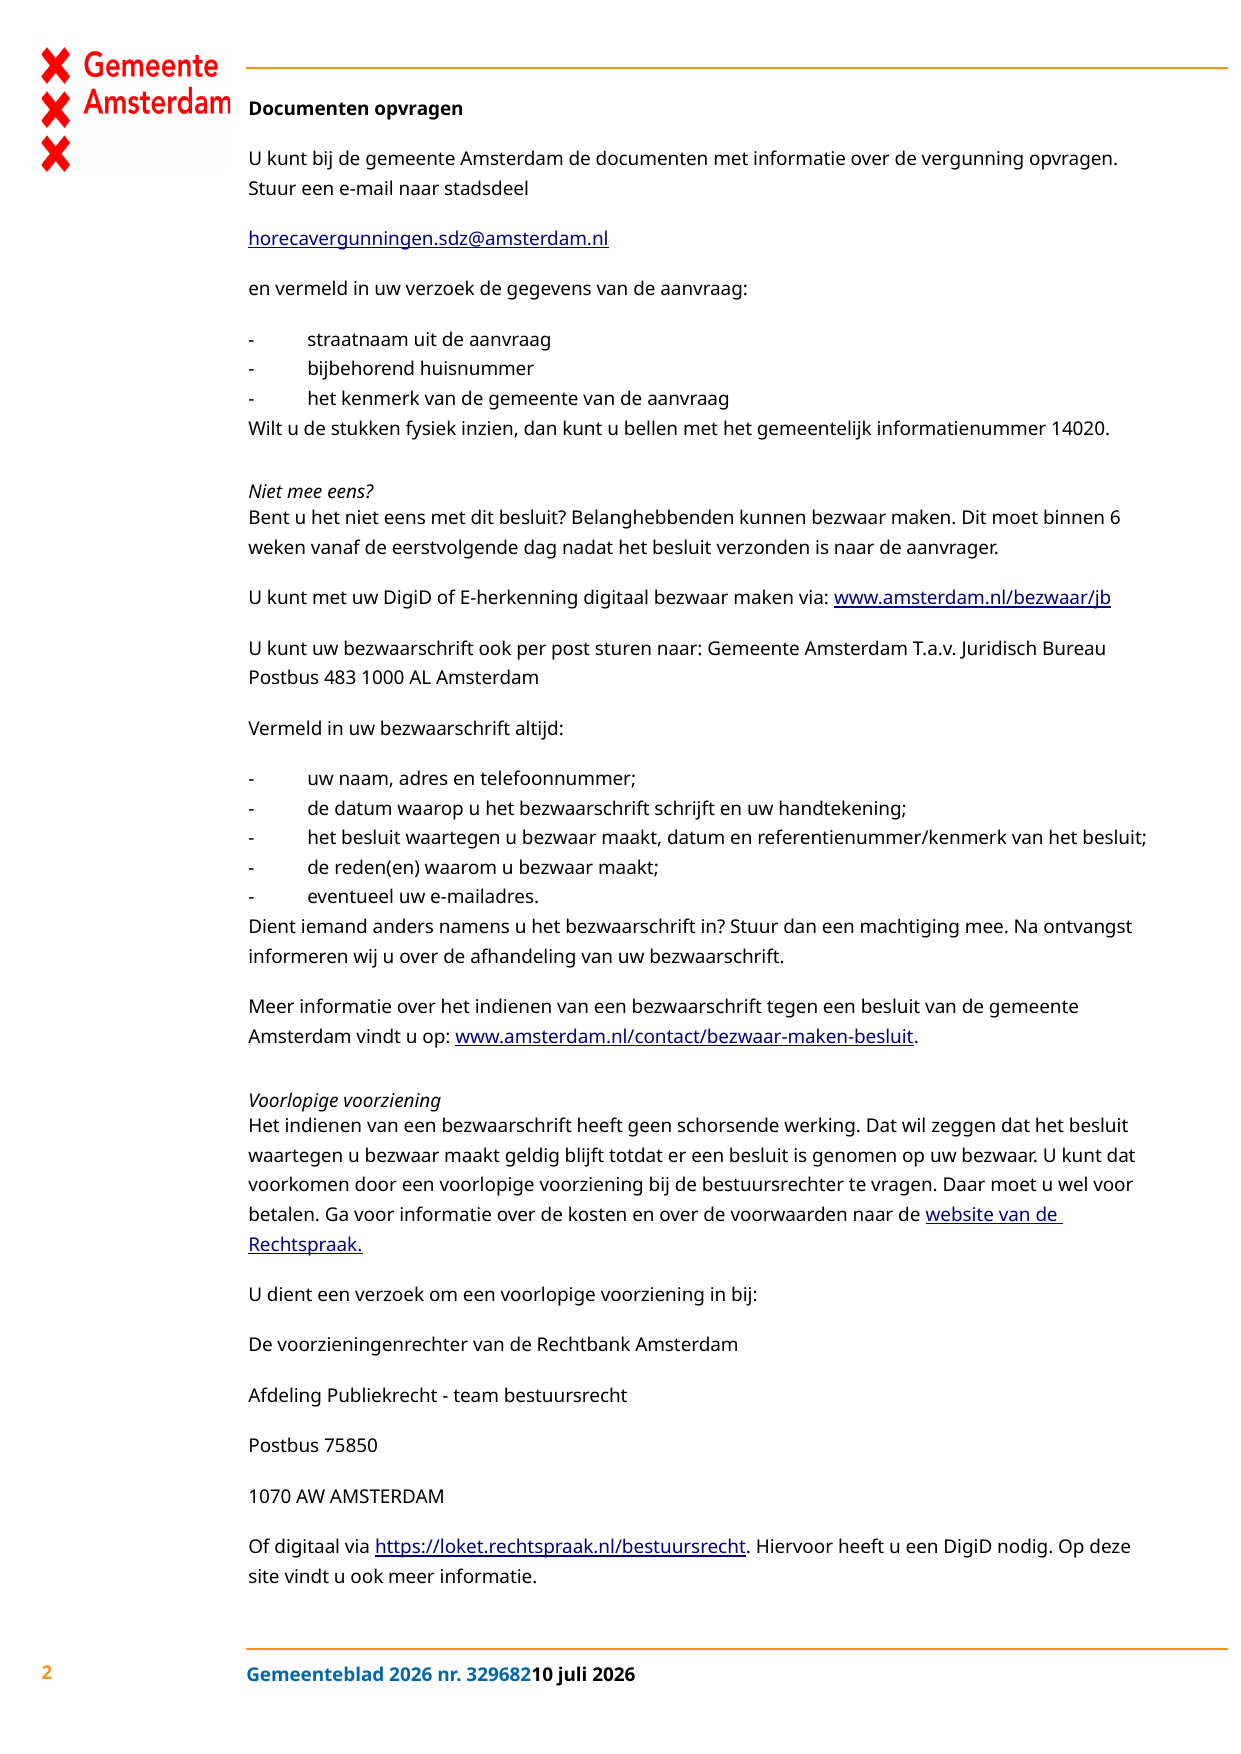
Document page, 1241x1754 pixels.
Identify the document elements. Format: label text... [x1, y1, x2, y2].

text horecavergunningen.sdz@amsterdam.nl [248, 225, 1152, 251]
text Voorlopige voorziening [248, 1087, 1152, 1112]
text Dient iemand anders namens u het bezwaarschrift in? Stuur dan een machtiging mee. Na ontvangst informeren wij u over de afhandeling van uw bezwaarschrift. [248, 913, 1152, 968]
text Meer informatie over het indienen van een bezwaarschrift tegen een besluit van de gemeente Amsterdam vindt u op: www.amsterdam.nl/contact/bezwaar-maken-besluit. [248, 993, 1152, 1048]
text Het indienen van een bezwaarschrift heeft geen schorsende werking. Dat wil zeggen dat het besluit waartegen u bezwaar maakt geldig blijft totdat er een besluit is genomen op uw bezwaar. U kunt dat voorkomen door een voorlopige voorziening bij de bestuursrechter te vragen. Daar moet u wel voor betalen. Ga voor informatie over de kosten en over de voorwaarden naar de website van de Rechtspraak. [248, 1112, 1152, 1257]
text Wilt u de stukken fysiek inzien, dan kunt u bellen met het gemeentelijk informatienummer 14020. [248, 415, 1152, 441]
text U kunt bij de gemeente Amsterdam de documenten met informatie over de vergunning opvragen. Stuur een e-mail naar stadsdeel [248, 145, 1152, 201]
picture [41, 47, 231, 172]
list bijbehorend huisnummer [248, 356, 1152, 381]
list de reden(en) waarom u bezwaar maakt; [248, 854, 1152, 880]
text Of digitaal via https://loket.rechtspraak.nl/bestuursrecht. Hiervoor heeft u een DigiD nodig. Op deze site vindt u ook meer informatie. [248, 1533, 1152, 1589]
list het kenmerk van de gemeente van de aanvraag [248, 385, 1152, 411]
list eventueel uw e-mailadres. [248, 884, 1152, 909]
text U dient een verzoek om een voorlopige voorziening in bij: [248, 1281, 1152, 1307]
text Niet mee eens? [248, 479, 1152, 504]
text U kunt uw bezwaarschrift ook per post sturen naar: Gemeente Amsterdam T.a.v. Juridisch Bureau Postbus 483 1000 AL Amsterdam [248, 635, 1152, 690]
list straatnaam uit de aanvraag [248, 326, 1152, 352]
text 1070 AW AMSTERDAM [248, 1483, 1152, 1509]
text Postbus 75850 [248, 1432, 1152, 1458]
text U kunt met uw DigiD of E-herkenning digitaal bezwaar maken via: www.amsterdam.nl/bezwaar/jb [248, 584, 1152, 610]
text Afdeling Publiekrecht - team bestuursrecht [248, 1382, 1152, 1408]
text De voorzieningenrechter van de Rechtbank Amsterdam [248, 1332, 1152, 1357]
list de datum waarop u het bezwaarschrift schrijft en uw handtekening; [248, 795, 1152, 821]
text en vermeld in uw verzoek de gegevens van de aanvraag: [248, 276, 1152, 301]
text Documenten opvragen [248, 95, 1152, 121]
text Vermeld in uw bezwaarschrift altijd: [248, 715, 1152, 741]
list uw naam, adres en telefoonnummer; [248, 765, 1152, 791]
list het besluit waartegen u bezwaar maakt, datum en referentienummer/kenmerk van het besluit; [248, 824, 1152, 850]
text Bent u het niet eens met dit besluit? Belanghebbenden kunnen bezwaar maken. Dit moet binnen 6 weken vanaf de eerstvolgende dag nadat het besluit verzonden is naar de aanvrager. [248, 504, 1152, 560]
